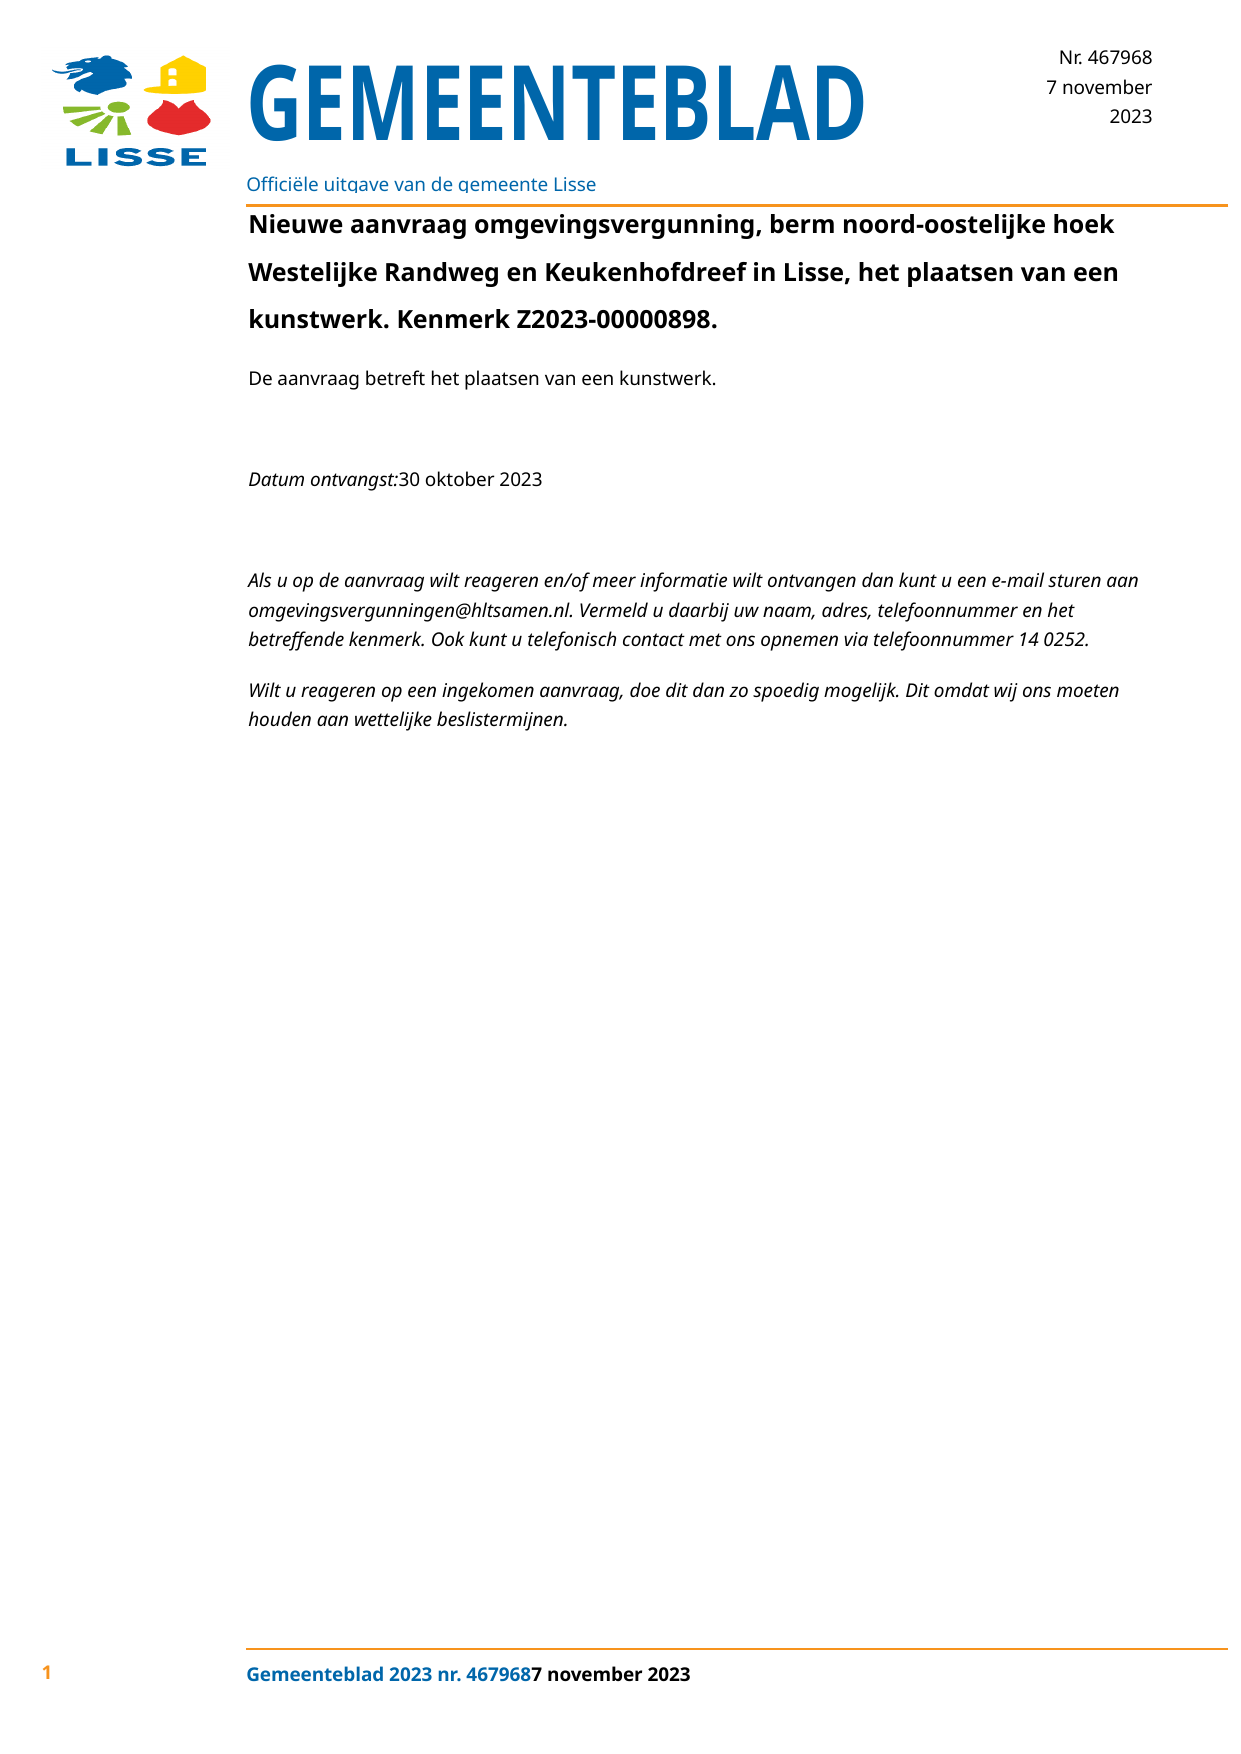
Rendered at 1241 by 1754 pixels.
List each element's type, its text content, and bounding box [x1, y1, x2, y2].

picture [41, 47, 231, 172]
text Als u op de aanvraag wilt reageren en/of meer informatie wilt ontvangen dan kunt u een e-mail sturen aan omgevingsvergunningen@hltsamen.nl. Vermeld u daarbij uw naam, adres, telefoonnummer en het betreffende kenmerk. Ook kunt u telefonisch contact met ons opnemen via telefoonnummer 14 0252. [248, 567, 1152, 652]
text Datum ontvangst:30 oktober 2023 [248, 466, 1152, 492]
text Nieuwe aanvraag omgevingsvergunning, berm noord-oostelijke hoek Westelijke Randweg en Keukenhofdreef in Lisse, het plaatsen van een kunstwerk. Kenmerk Z2023-00000898. [248, 207, 1152, 336]
text De aanvraag betreft het plaatsen van een kunstwerk. [248, 366, 1152, 391]
text Wilt u reageren op een ingekomen aanvraag, doe dit dan zo spoedig mogelijk. Dit omdat wij ons moeten houden aan wettelijke beslistermijnen. [248, 677, 1152, 732]
